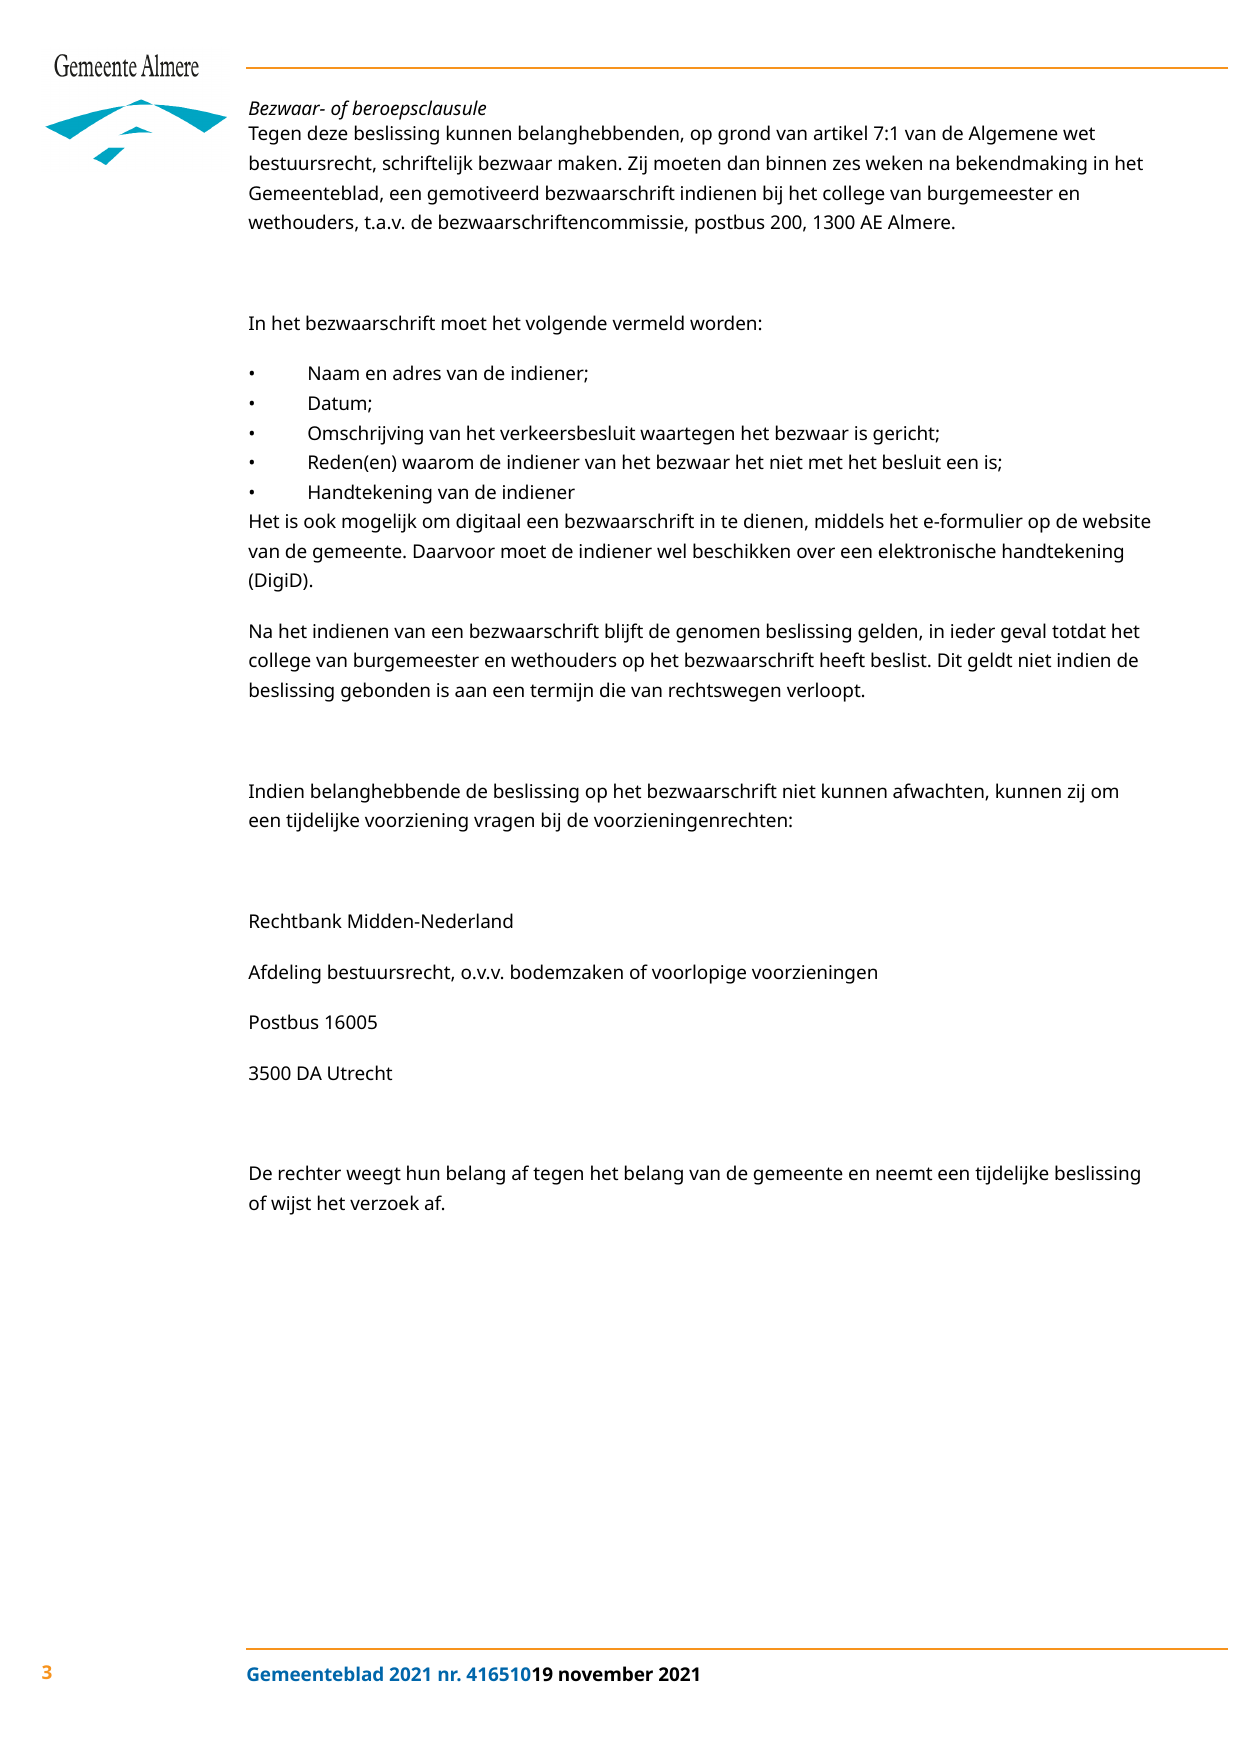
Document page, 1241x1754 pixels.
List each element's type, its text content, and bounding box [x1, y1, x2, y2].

text Na het indienen van een bezwaarschrift blijft de genomen beslissing gelden, in ieder geval totdat het college van burgemeester en wethouders op het bezwaarschrift heeft beslist. Dit geldt niet indien de beslissing gebonden is aan een termijn die van rechtswegen verloopt. [248, 618, 1152, 703]
text Indien belanghebbende de beslissing op het bezwaarschrift niet kunnen afwachten, kunnen zij om een tijdelijke voorziening vragen bij de voorzieningenrechten: [248, 778, 1152, 833]
text De rechter weegt hun belang af tegen het belang van de gemeente en neemt een tijdelijke beslissing of wijst het verzoek af. [248, 1161, 1152, 1216]
list Naam en adres van de indiener; [248, 361, 1152, 386]
picture [41, 47, 231, 172]
text Tegen deze beslissing kunnen belanghebbenden, op grond van artikel 7:1 van de Algemene wet bestuursrecht, schriftelijk bezwaar maken. Zij moeten dan binnen zes weken na bekendmaking in het Gemeenteblad, een gemotiveerd bezwaarschrift indienen bij het college van burgemeester en wethouders, t.a.v. de bezwaarschriftencommissie, postbus 200, 1300 AE Almere. [248, 121, 1152, 235]
text Rechtbank Midden-Nederland [248, 908, 1152, 934]
text Postbus 16005 [248, 1009, 1152, 1035]
list Datum; [248, 390, 1152, 416]
text Het is ook mogelijk om digitaal een bezwaarschrift in te dienen, middels het e-formulier op de website van de gemeente. Daarvoor moet de indiener wel beschikken over een elektronische handtekening (DigiD). [248, 508, 1152, 593]
list Handtekening van de indiener [248, 479, 1152, 504]
text 3500 DA Utrecht [248, 1060, 1152, 1085]
list Reden(en) waarom de indiener van het bezwaar het niet met het besluit een is; [248, 449, 1152, 475]
text Bezwaar- of beroepsclausule [248, 95, 1152, 121]
text In het bezwaarschrift moet het volgende vermeld worden: [248, 310, 1152, 336]
list Omschrijving van het verkeersbesluit waartegen het bezwaar is gericht; [248, 420, 1152, 445]
text Afdeling bestuursrecht, o.v.v. bodemzaken of voorlopige voorzieningen [248, 959, 1152, 984]
